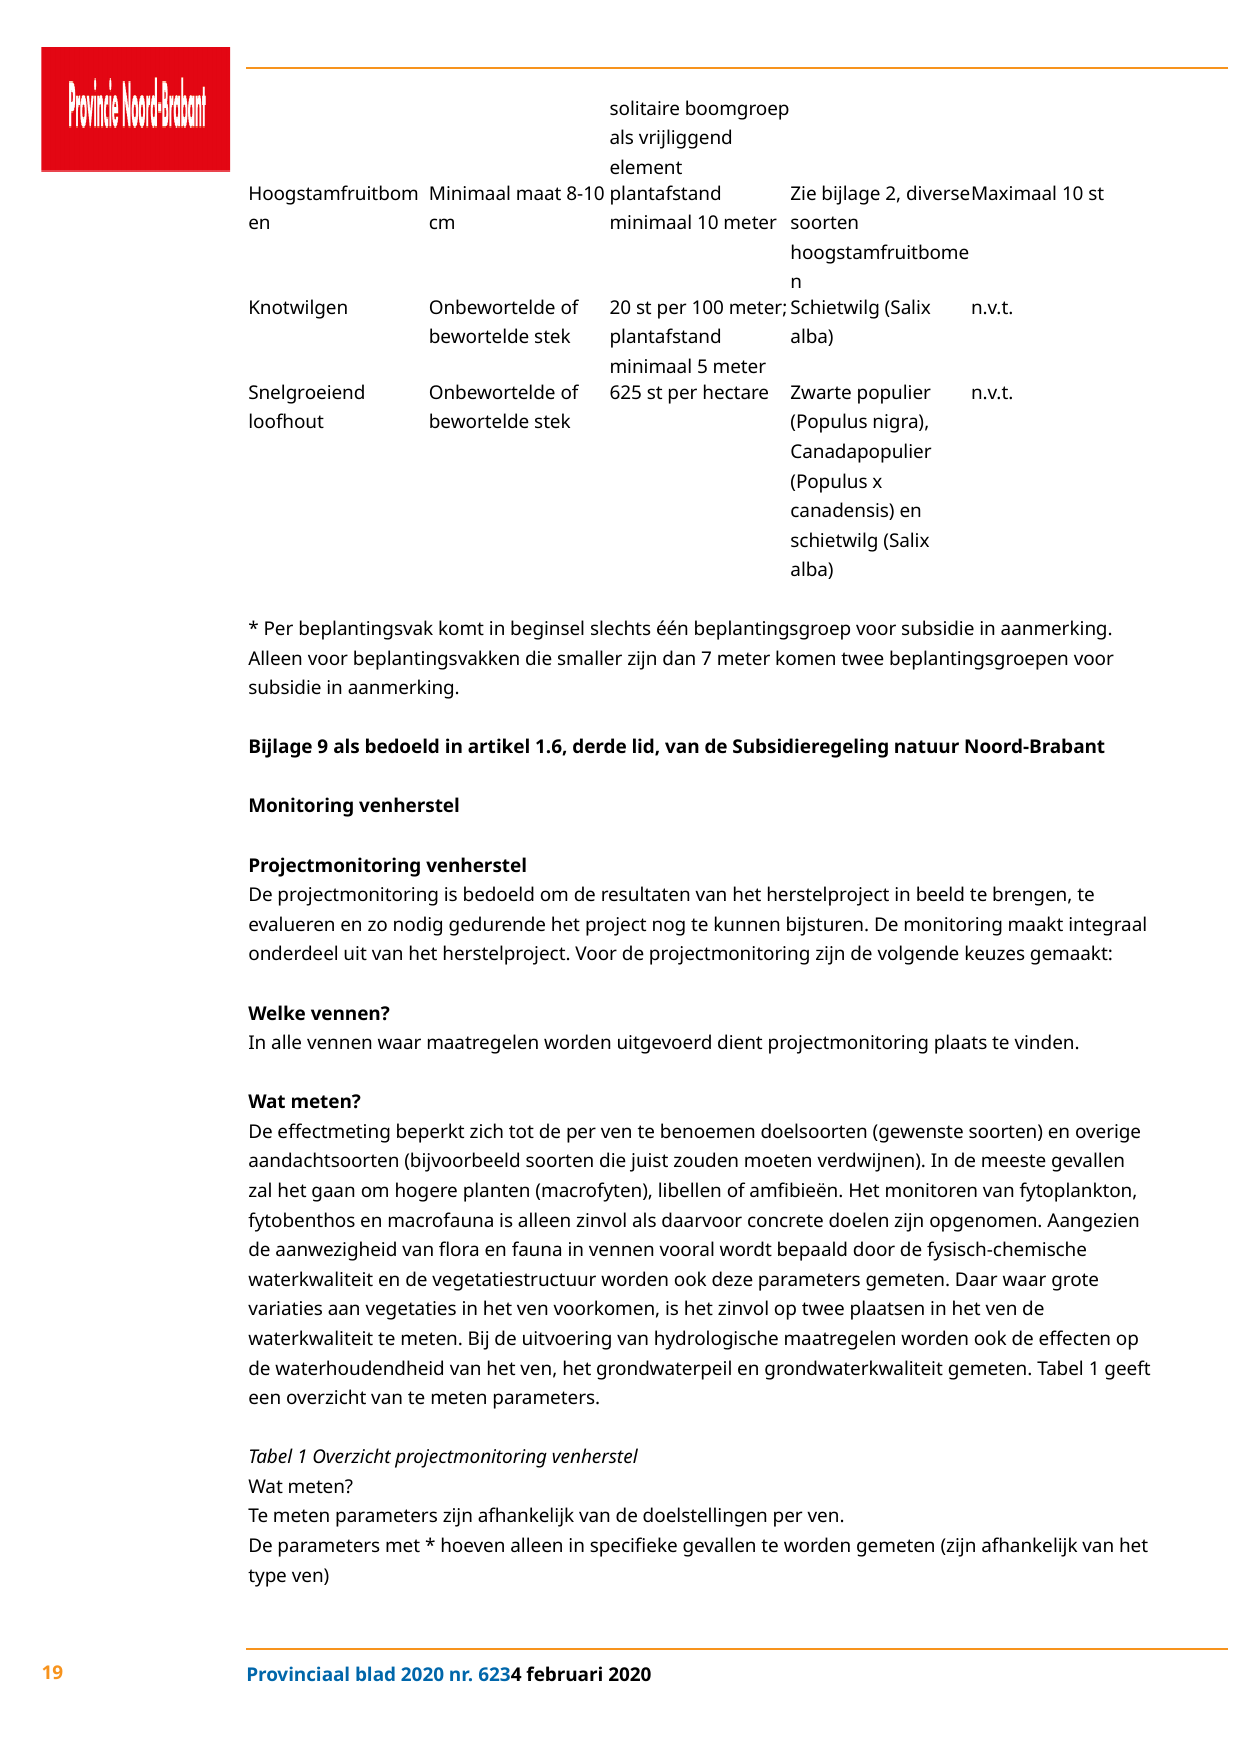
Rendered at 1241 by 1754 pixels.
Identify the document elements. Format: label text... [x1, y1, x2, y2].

text De projectmonitoring is bedoeld om de resultaten van het herstelproject in beeld te brengen, te evalueren en zo nodig gedurende het project nog te kunnen bijsturen. De monitoring maakt integraal onderdeel uit van het herstelproject. Voor de projectmonitoring zijn de volgende keuzes gemaakt: [248, 881, 1152, 966]
text Welke vennen? [248, 1000, 1152, 1025]
table_cell Onbewortelde of bewortelde stek [429, 379, 609, 582]
table_header Wat meten? Te meten parameters zijn afhankelijk van de doelstellingen per ven. De parameters met * hoeven alleen in specifieke gevallen te worden gemeten (zijn afhankelijk van het type ven) [248, 1473, 1152, 1588]
table_cell Onbewortelde of bewortelde stek [429, 294, 609, 379]
text * Per beplantingsvak komt in beginsel slechts één beplantingsgroep voor subsidie in aanmerking. Alleen voor beplantingsvakken die smaller zijn dan 7 meter komen twee beplantingsgroepen voor subsidie in aanmerking. [248, 615, 1152, 700]
text In alle vennen waar maatregelen worden uitgevoerd dient projectmonitoring plaats te vinden. [248, 1029, 1152, 1055]
table_cell Knotwilgen [248, 294, 429, 379]
text Wat meten? [248, 1088, 1152, 1114]
text Tabel 1 Overzicht projectmonitoring venherstel [248, 1443, 1152, 1469]
text De effectmeting beperkt zich tot de per ven te benoemen doelsoorten (gewenste soorten) en overige aandachtsoorten (bijvoorbeeld soorten die juist zouden moeten verdwijnen). In de meeste gevallen zal het gaan om hogere planten (macrofyten), libellen of amfibieën. Het monitoren van fytoplankton, fytobenthos en macrofauna is alleen zinvol als daarvoor concrete doelen zijn opgenomen. Aangezien de aanwezigheid van flora en fauna in vennen vooral wordt bepaald door de fysisch-chemische waterkwaliteit en de vegetatiestructuur worden ook deze parameters gemeten. Daar waar grote variaties aan vegetaties in het ven voorkomen, is het zinvol op twee plaatsen in het ven de waterkwaliteit te meten. Bij de uitvoering van hydrologische maatregelen worden ook de effecten op de waterhoudendheid van het ven, het grondwaterpeil en grondwaterkwaliteit gemeten. Tabel 1 geeft een overzicht van te meten parameters. [248, 1118, 1152, 1410]
table_cell solitaire boomgroep als vrijliggend element [609, 95, 790, 180]
table_cell Maximaal 10 st [971, 180, 1152, 294]
text Bijlage 9 als bedoeld in artikel 1.6, derde lid, van de Subsidieregeling natuur Noord-Brabant [248, 733, 1152, 759]
text Projectmonitoring venherstel [248, 852, 1152, 877]
table_cell [429, 95, 609, 180]
text Monitoring venherstel [248, 793, 1152, 818]
table_cell 20 st per 100 meter; plantafstand minimaal 5 meter [609, 294, 790, 379]
table_cell 625 st per hectare [609, 379, 790, 582]
table_cell Hoogstamfruitbomen [248, 180, 429, 294]
table_cell Schietwilg (Salix alba) [790, 294, 971, 379]
table_cell Snelgroeiend loofhout [248, 379, 429, 582]
table_cell Zwarte populier (Populus nigra), Canadapopulier (Populus x canadensis) en schietwilg (Salix alba) [790, 379, 971, 582]
table_cell Minimaal maat 8-10 cm [429, 180, 609, 294]
picture [41, 47, 231, 172]
table_cell n.v.t. [971, 379, 1152, 582]
table_cell plantafstand minimaal 10 meter [609, 180, 790, 294]
table_cell [971, 95, 1152, 180]
table_cell [248, 95, 429, 180]
table_cell n.v.t. [971, 294, 1152, 379]
table_cell Zie bijlage 2, diverse soorten hoogstamfruitbomen [790, 180, 971, 294]
table_cell [790, 95, 971, 180]
